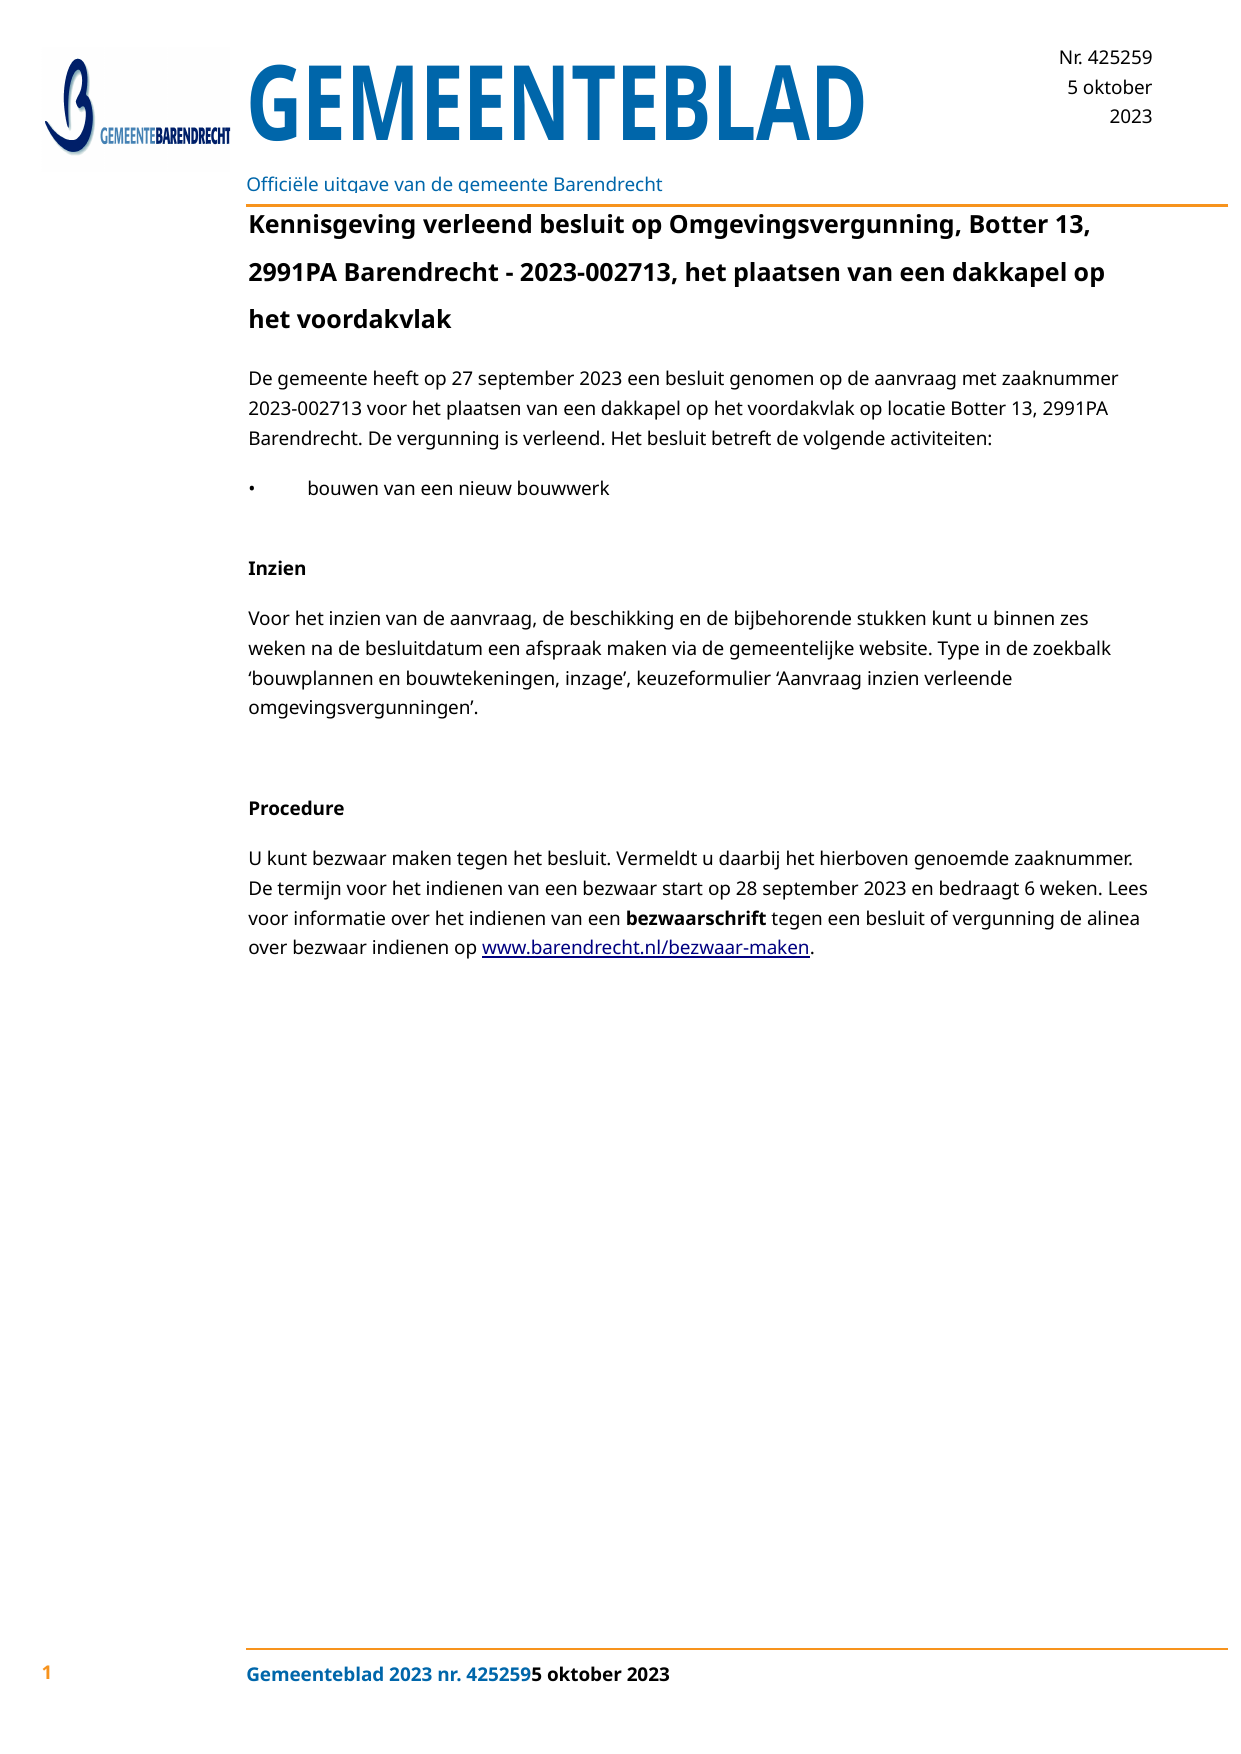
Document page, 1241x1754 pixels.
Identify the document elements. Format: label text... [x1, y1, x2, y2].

list bouwen van een nieuw bouwwerk [248, 475, 1152, 501]
text Kennisgeving verleend besluit op Omgevingsvergunning, Botter 13, 2991PA Barendrecht - 2023-002713, het plaatsen van een dakkapel op het voordakvlak [248, 207, 1152, 336]
text Procedure [248, 795, 1152, 821]
text Inzien [248, 555, 1152, 581]
text U kunt bezwaar maken tegen het besluit. Vermeldt u daarbij het hierboven genoemde zaaknummer. De termijn voor het indienen van een bezwaar start op 28 september 2023 en bedraagt 6 weken. Lees voor informatie over het indienen van een bezwaarschrift tegen een besluit of vergunning de alinea over bezwaar indienen op www.barendrecht.nl/bezwaar-maken. [248, 846, 1152, 960]
picture [41, 47, 231, 172]
text Voor het inzien van de aanvraag, de beschikking en de bijbehorende stukken kunt u binnen zes weken na de besluitdatum een afspraak maken via de gemeentelijke website. Type in de zoekbalk ‘bouwplannen en bouwtekeningen, inzage’, keuzeformulier ‘Aanvraag inzien verleende omgevingsvergunningen’. [248, 606, 1152, 720]
text De gemeente heeft op 27 september 2023 een besluit genomen op de aanvraag met zaaknummer 2023-002713 voor het plaatsen van een dakkapel op het voordakvlak op locatie Botter 13, 2991PA Barendrecht. De vergunning is verleend. Het besluit betreft de volgende activiteiten: [248, 366, 1152, 450]
